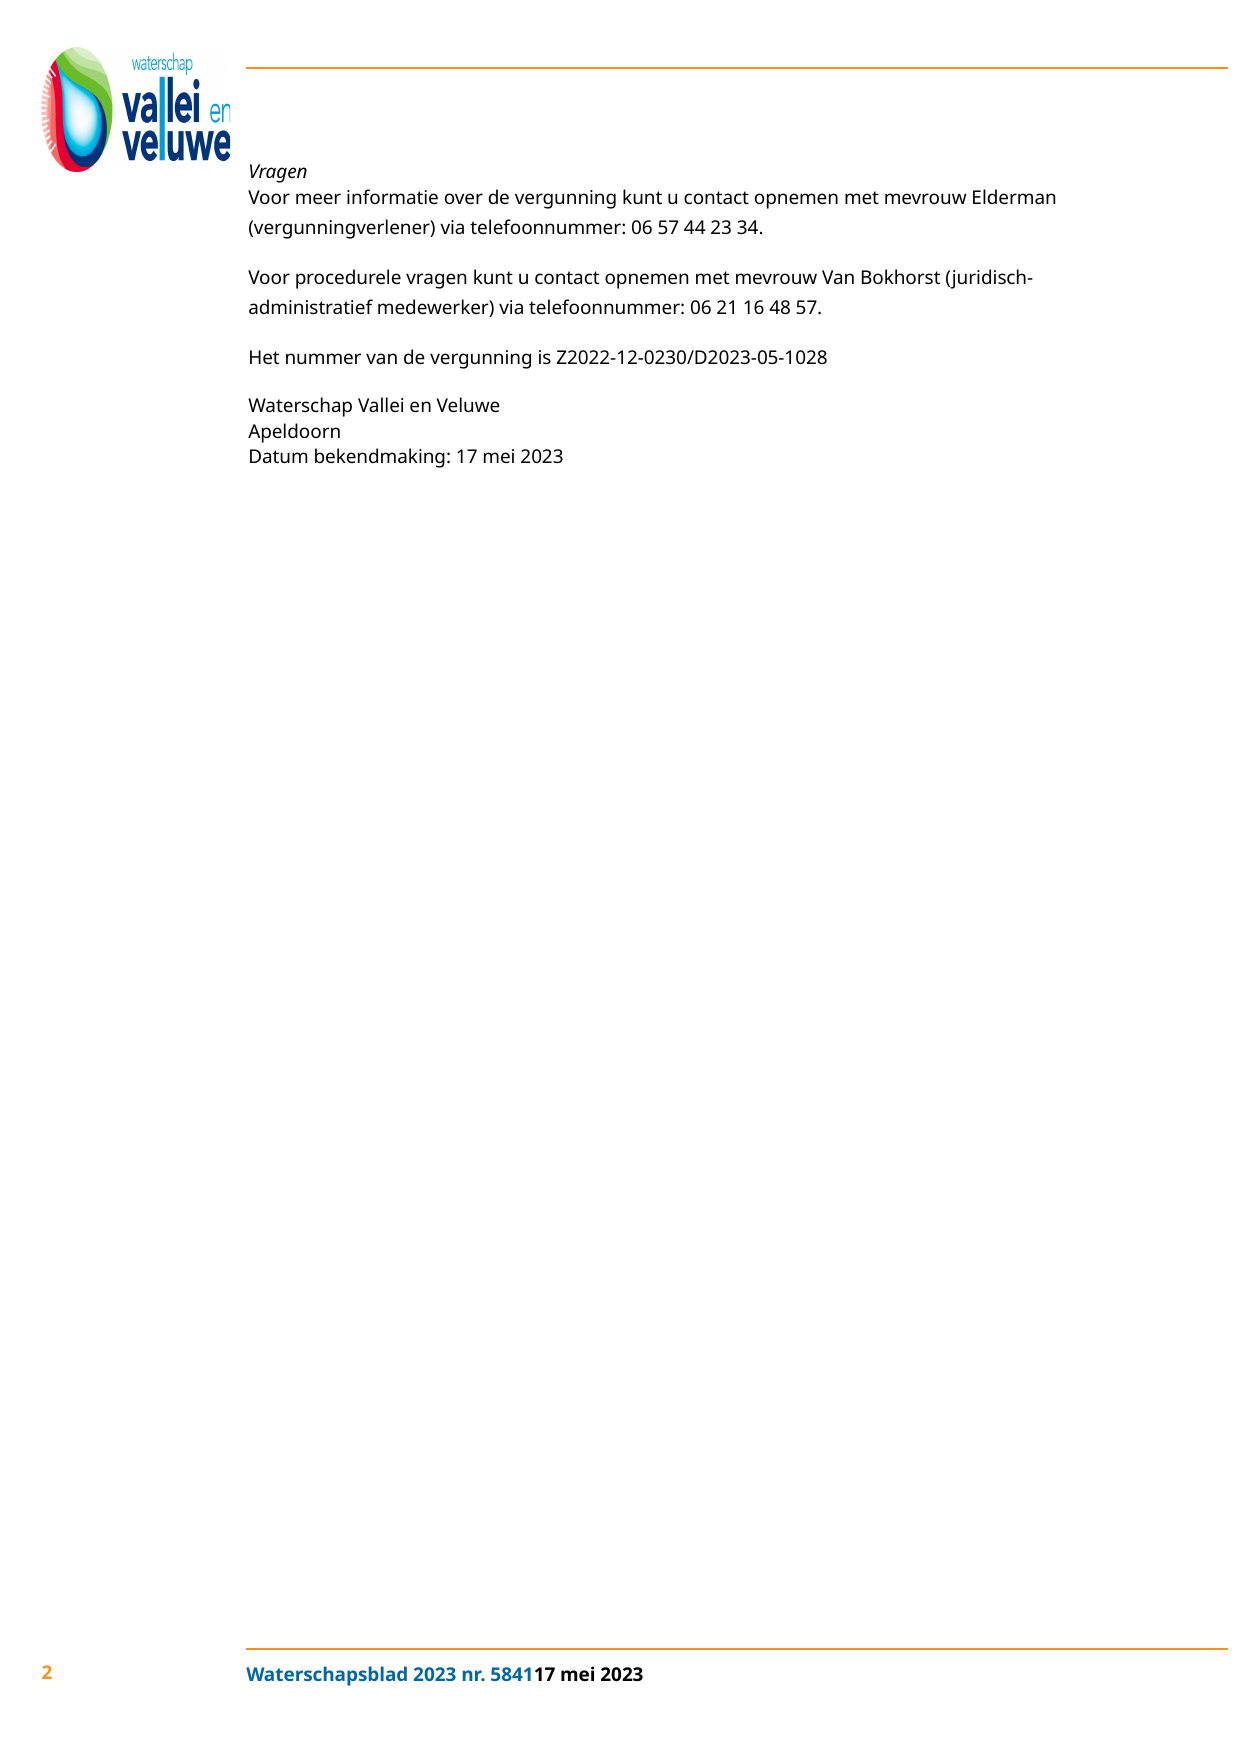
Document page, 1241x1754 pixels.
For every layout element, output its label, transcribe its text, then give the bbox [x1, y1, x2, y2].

text Voor meer informatie over de vergunning kunt u contact opnemen met mevrouw Elderman (vergunningverlener) via telefoonnummer: 06 57 44 23 34. [248, 184, 1152, 240]
text Voor procedurele vragen kunt u contact opnemen met mevrouw Van Bokhorst (juridisch-administratief medewerker) via telefoonnummer: 06 21 16 48 57. [248, 264, 1152, 320]
picture [41, 47, 231, 172]
text Het nummer van de vergunning is Z2022-12-0230/D2023-05-1028 [248, 344, 1152, 370]
text Datum bekendmaking: 17 mei 2023 [248, 444, 1152, 469]
text Waterschap Vallei en Veluwe [248, 392, 1152, 418]
text Apeldoorn [248, 418, 1152, 444]
text Vragen [248, 159, 1152, 184]
